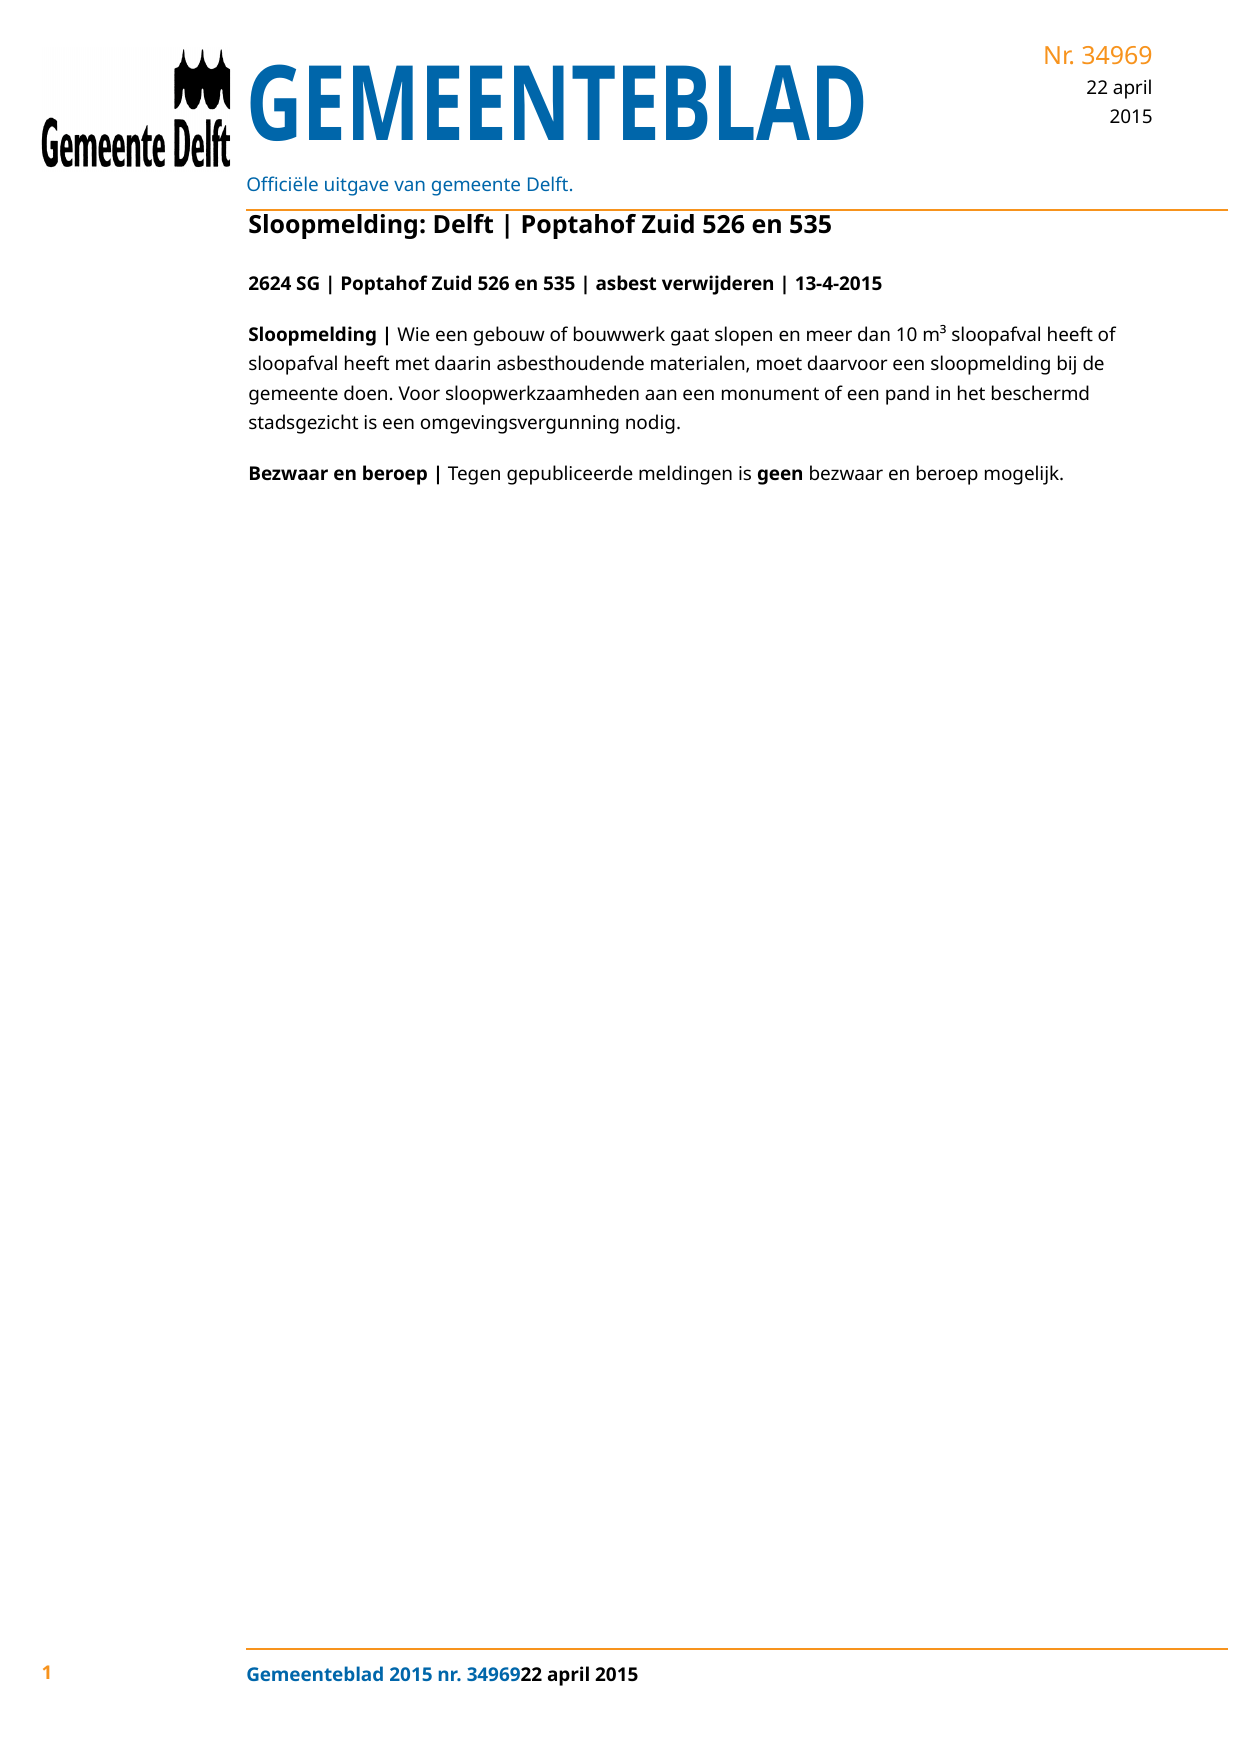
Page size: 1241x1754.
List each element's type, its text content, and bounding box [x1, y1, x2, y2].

text Bezwaar en beroep | Tegen gepubliceerde meldingen is geen bezwaar en beroep mogelijk. [248, 460, 1152, 486]
text Sloopmelding: Delft | Poptahof Zuid 526 en 535 [248, 211, 1152, 241]
text 2624 SG | Poptahof Zuid 526 en 535 | asbest verwijderen | 13-4-2015 [248, 270, 1152, 296]
text Sloopmelding | Wie een gebouw of bouwwerk gaat slopen en meer dan 10 m³ sloopafval heeft of sloopafval heeft met daarin asbesthoudende materialen, moet daarvoor een sloopmelding bij de gemeente doen. Voor sloopwerkzaamheden aan een monument of een pand in het beschermd stadsgezicht is een omgevingsvergunning nodig. [248, 321, 1152, 435]
picture [41, 47, 231, 172]
